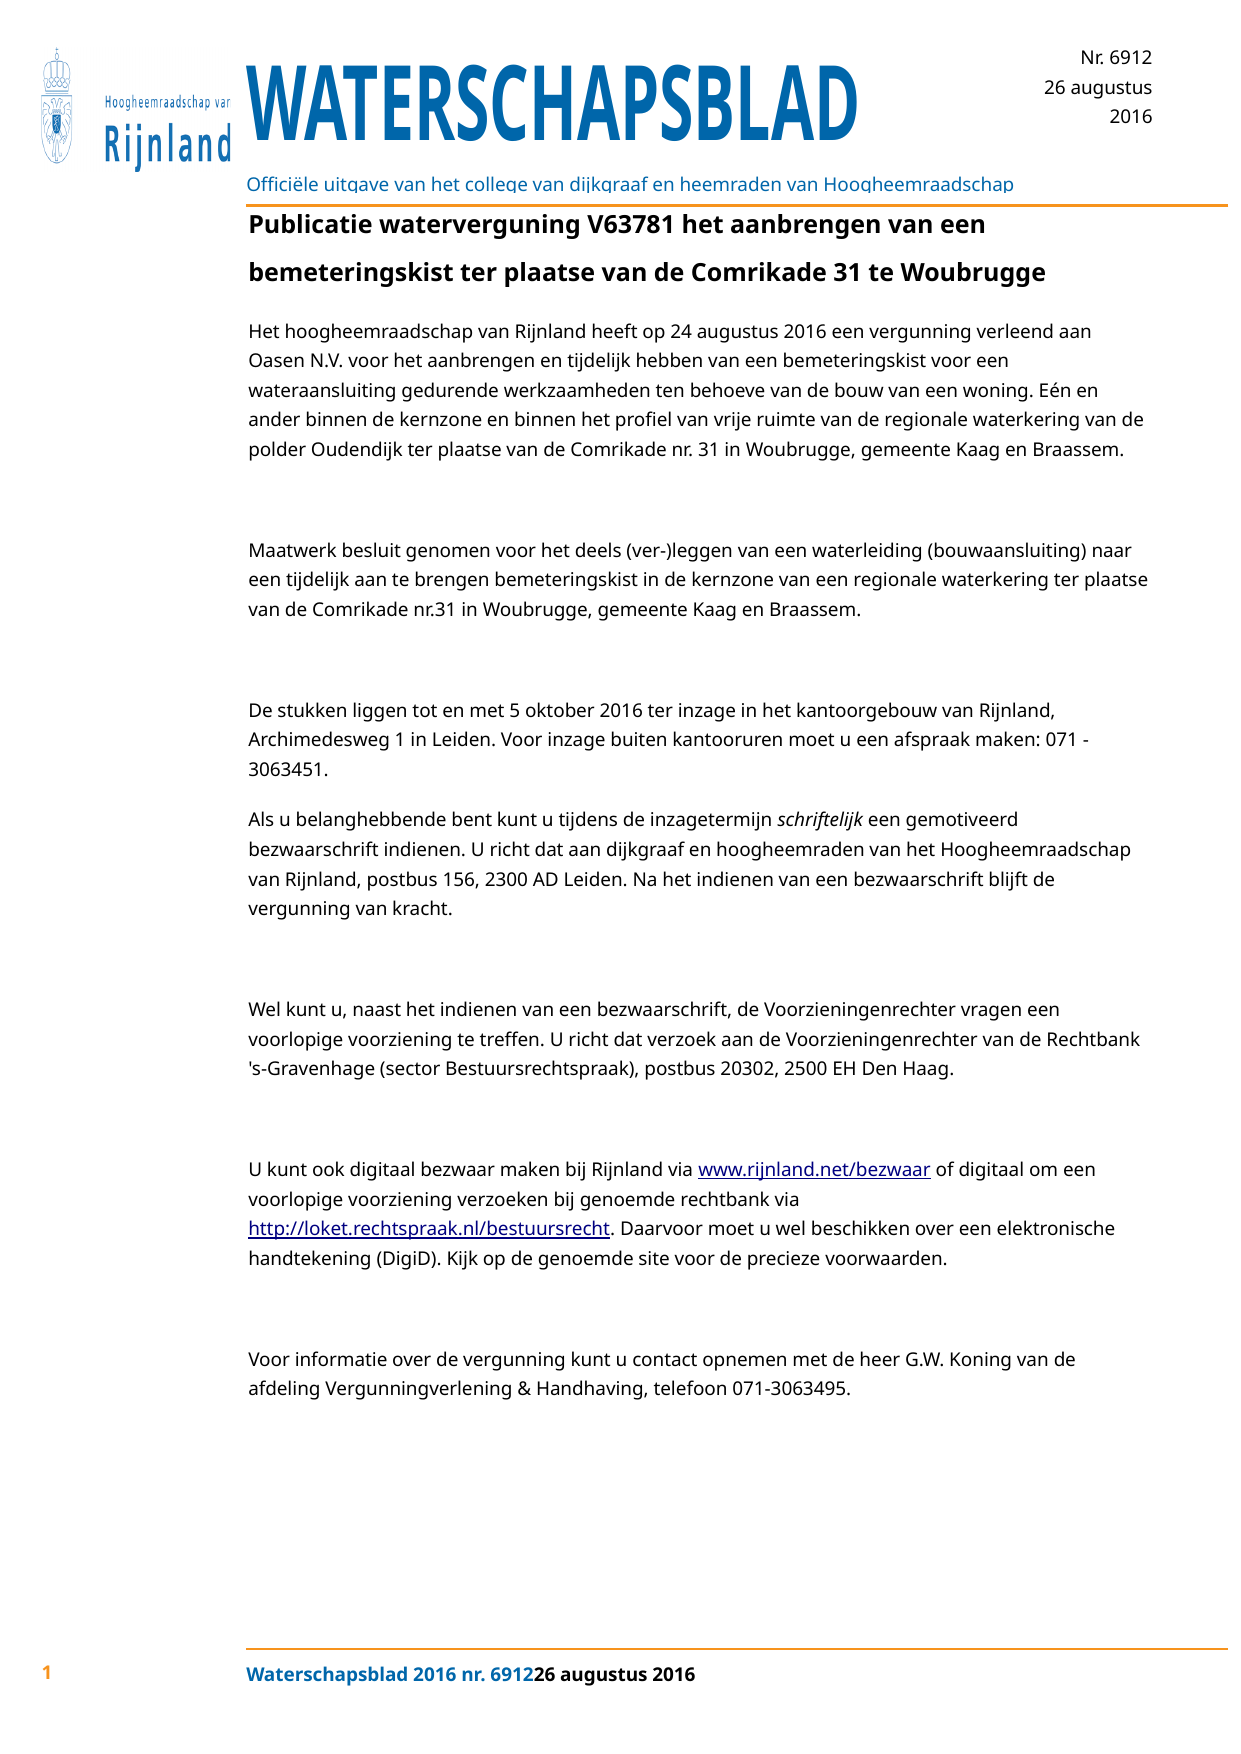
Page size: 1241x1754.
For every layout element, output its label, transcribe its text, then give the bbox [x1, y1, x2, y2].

text U kunt ook digitaal bezwaar maken bij Rijnland via www.rijnland.net/bezwaar of digitaal om een voorlopige voorziening verzoeken bij genoemde rechtbank via http://loket.rechtspraak.nl/bestuursrecht. Daarvoor moet u wel beschikken over een elektronische handtekening (DigiD). Kijk op de genoemde site voor de precieze voorwaarden. [248, 1156, 1152, 1271]
text De stukken liggen tot en met 5 oktober 2016 ter inzage in het kantoorgebouw van Rijnland, Archimedesweg 1 in Leiden. Voor inzage buiten kantooruren moet u een afspraak maken: 071 - 3063451. [248, 697, 1152, 782]
picture [41, 47, 231, 172]
text Voor informatie over de vergunning kunt u contact opnemen met de heer G.W. Koning van de afdeling Vergunningverlening & Handhaving, telefoon 071-3063495. [248, 1346, 1152, 1401]
text Maatwerk besluit genomen voor het deels (ver-)leggen van een waterleiding (bouwaansluiting) naar een tijdelijk aan te brengen bemeteringskist in de kernzone van een regionale waterkering ter plaatse van de Comrikade nr.31 in Woubrugge, gemeente Kaag en Braassem. [248, 537, 1152, 622]
text Als u belanghebbende bent kunt u tijdens de inzagetermijn schriftelijk een gemotiveerd bezwaarschrift indienen. U richt dat aan dijkgraaf en hoogheemraden van het Hoogheemraadschap van Rijnland, postbus 156, 2300 AD Leiden. Na het indienen van een bezwaarschrift blijft de vergunning van kracht. [248, 807, 1152, 921]
text Het hoogheemraadschap van Rijnland heeft op 24 augustus 2016 een vergunning verleend aan Oasen N.V. voor het aanbrengen en tijdelijk hebben van een bemeteringskist voor een wateraansluiting gedurende werkzaamheden ten behoeve van de bouw van een woning. Eén en ander binnen de kernzone en binnen het profiel van vrije ruimte van de regionale waterkering van de polder Oudendijk ter plaatse van de Comrikade nr. 31 in Woubrugge, gemeente Kaag en Braassem. [248, 318, 1152, 462]
text Publicatie waterverguning V63781 het aanbrengen van een bemeteringskist ter plaatse van de Comrikade 31 te Woubrugge [248, 207, 1152, 288]
text Wel kunt u, naast het indienen van een bezwaarschrift, de Voorzieningenrechter vragen een voorlopige voorziening te treffen. U richt dat verzoek aan de Voorzieningenrechter van de Rechtbank 's-Gravenhage (sector Bestuursrechtspraak), postbus 20302, 2500 EH Den Haag. [248, 996, 1152, 1081]
